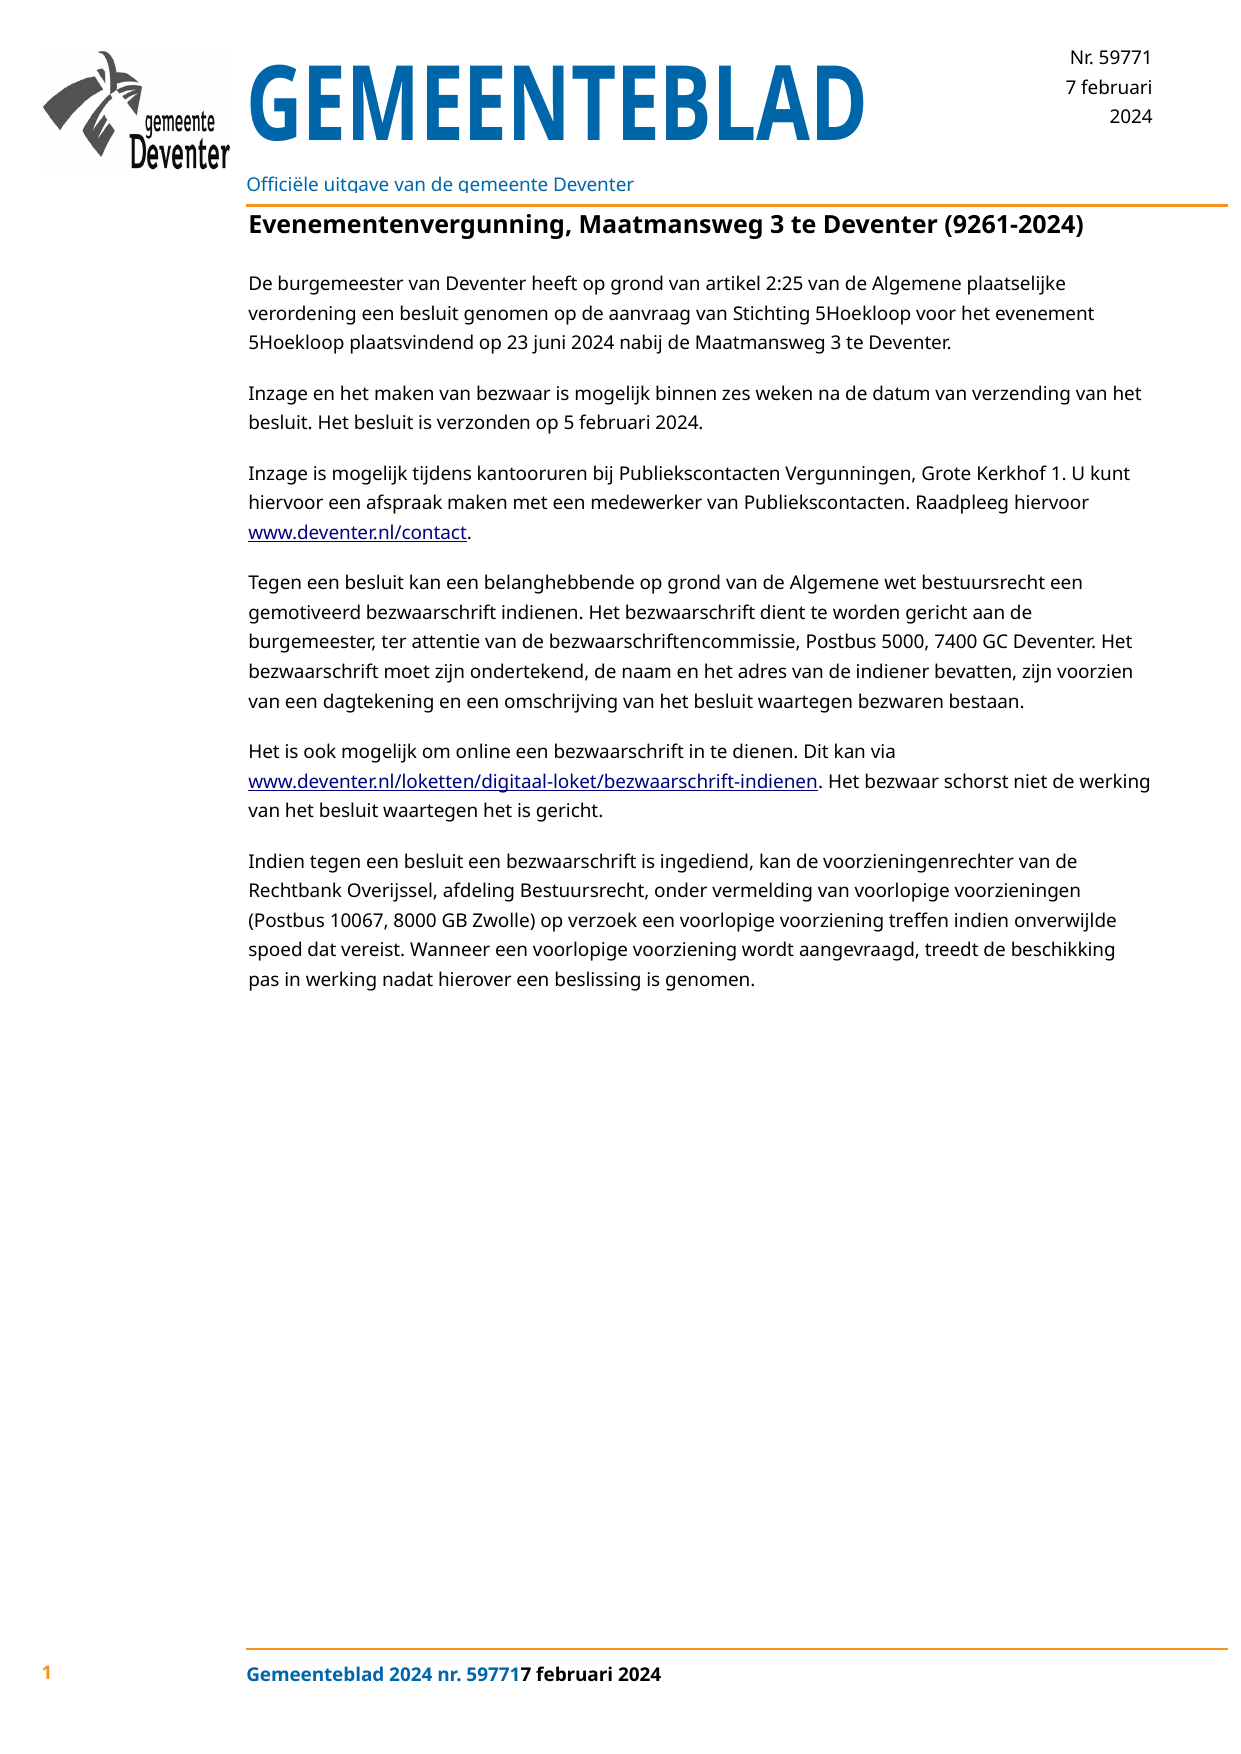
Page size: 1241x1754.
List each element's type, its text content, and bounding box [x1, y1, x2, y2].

text Inzage en het maken van bezwaar is mogelijk binnen zes weken na de datum van verzending van het besluit. Het besluit is verzonden op 5 februari 2024. [248, 380, 1152, 435]
text Inzage is mogelijk tijdens kantooruren bij Publiekscontacten Vergunningen, Grote Kerkhof 1. U kunt hiervoor een afspraak maken met een medewerker van Publiekscontacten. Raadpleeg hiervoor www.deventer.nl/contact. [248, 460, 1152, 545]
text Het is ook mogelijk om online een bezwaarschrift in te dienen. Dit kan via www.deventer.nl/loketten/digitaal-loket/bezwaarschrift-indienen. Het bezwaar schorst niet de werking van het besluit waartegen het is gericht. [248, 738, 1152, 823]
text De burgemeester van Deventer heeft op grond van artikel 2:25 van de Algemene plaatselijke verordening een besluit genomen op de aanvraag van Stichting 5Hoekloop voor het evenement 5Hoekloop plaatsvindend op 23 juni 2024 nabij de Maatmansweg 3 te Deventer. [248, 270, 1152, 355]
picture [41, 47, 231, 172]
text Evenementenvergunning, Maatmansweg 3 te Deventer (9261-2024) [248, 207, 1152, 241]
text Tegen een besluit kan een belanghebbende op grond van de Algemene wet bestuursrecht een gemotiveerd bezwaarschrift indienen. Het bezwaarschrift dient te worden gericht aan de burgemeester, ter attentie van de bezwaarschriftencommissie, Postbus 5000, 7400 GC Deventer. Het bezwaarschrift moet zijn ondertekend, de naam en het adres van de indiener bevatten, zijn voorzien van een dagtekening en een omschrijving van het besluit waartegen bezwaren bestaan. [248, 569, 1152, 713]
text Indien tegen een besluit een bezwaarschrift is ingediend, kan de voorzieningenrechter van de Rechtbank Overijssel, afdeling Bestuursrecht, onder vermelding van voorlopige voorzieningen (Postbus 10067, 8000 GB Zwolle) op verzoek een voorlopige voorziening treffen indien onverwijlde spoed dat vereist. Wanneer een voorlopige voorziening wordt aangevraagd, treedt de beschikking pas in werking nadat hierover een beslissing is genomen. [248, 848, 1152, 992]
